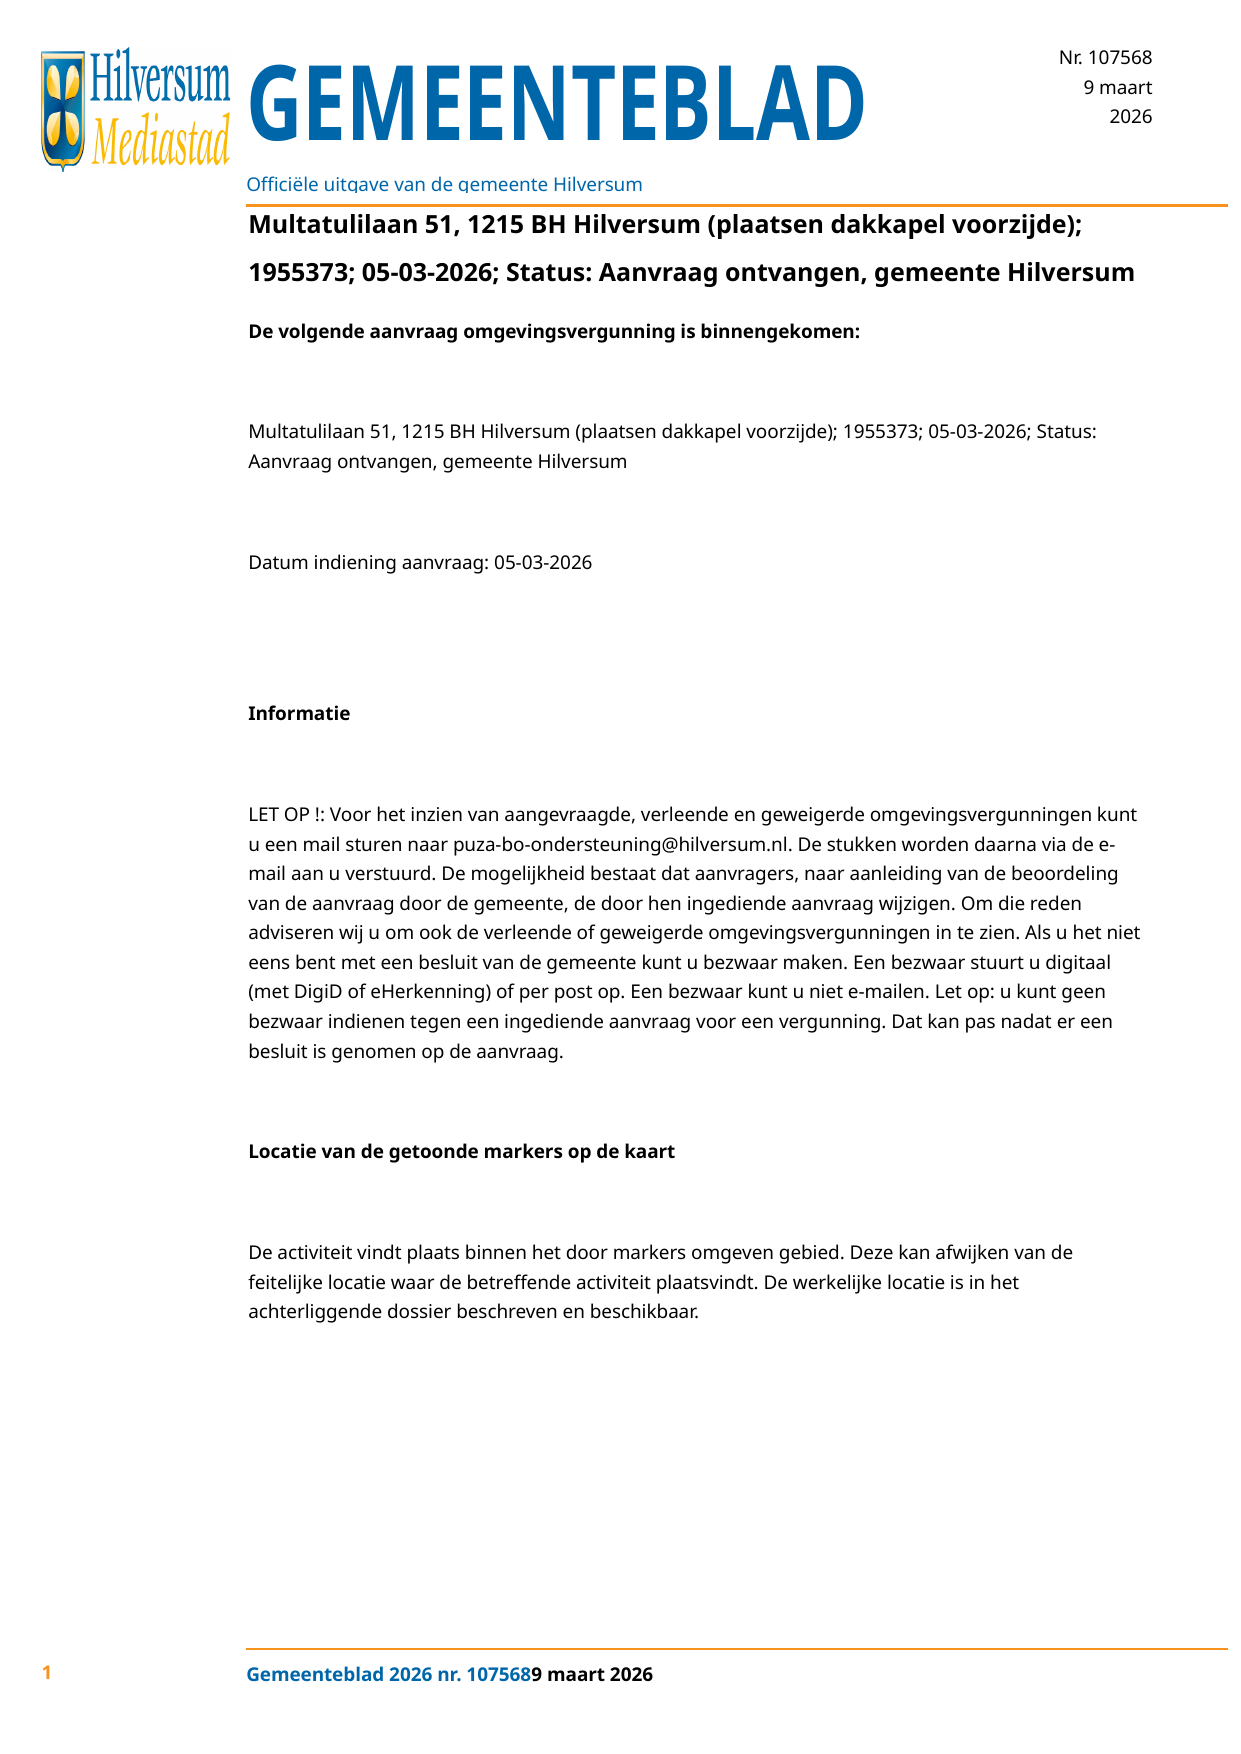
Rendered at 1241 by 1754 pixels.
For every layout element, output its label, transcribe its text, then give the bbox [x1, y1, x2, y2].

text Informatie [248, 700, 1152, 726]
text Multatulilaan 51, 1215 BH Hilversum (plaatsen dakkapel voorzijde); 1955373; 05-03-2026; Status: Aanvraag ontvangen, gemeente Hilversum [248, 419, 1152, 474]
text Datum indiening aanvraag: 05-03-2026 [248, 549, 1152, 575]
text LET OP !: Voor het inzien van aangevraagde, verleende en geweigerde omgevingsvergunningen kunt u een mail sturen naar puza-bo-ondersteuning@hilversum.nl. De stukken worden daarna via de e-mail aan u verstuurd. De mogelijkheid bestaat dat aanvragers, naar aanleiding van de beoordeling van de aanvraag door de gemeente, de door hen ingediende aanvraag wijzigen. Om die reden adviseren wij u om ook de verleende of geweigerde omgevingsvergunningen in te zien. Als u het niet eens bent met een besluit van de gemeente kunt u bezwaar maken. Een bezwaar stuurt u digitaal (met DigiD of eHerkenning) of per post op. Een bezwaar kunt u niet e-mailen. Let op: u kunt geen bezwaar indienen tegen een ingediende aanvraag voor een vergunning. Dat kan pas nadat er een besluit is genomen op de aanvraag. [248, 801, 1152, 1064]
text De volgende aanvraag omgevingsvergunning is binnengekomen: [248, 318, 1152, 344]
text Locatie van de getoonde markers op de kaart [248, 1139, 1152, 1164]
text Multatulilaan 51, 1215 BH Hilversum (plaatsen dakkapel voorzijde); 1955373; 05-03-2026; Status: Aanvraag ontvangen, gemeente Hilversum [248, 207, 1152, 288]
text De activiteit vindt plaats binnen het door markers omgeven gebied. Deze kan afwijken van de feitelijke locatie waar de betreffende activiteit plaatsvindt. De werkelijke locatie is in het achterliggende dossier beschreven en beschikbaar. [248, 1239, 1152, 1324]
picture [41, 47, 231, 172]
